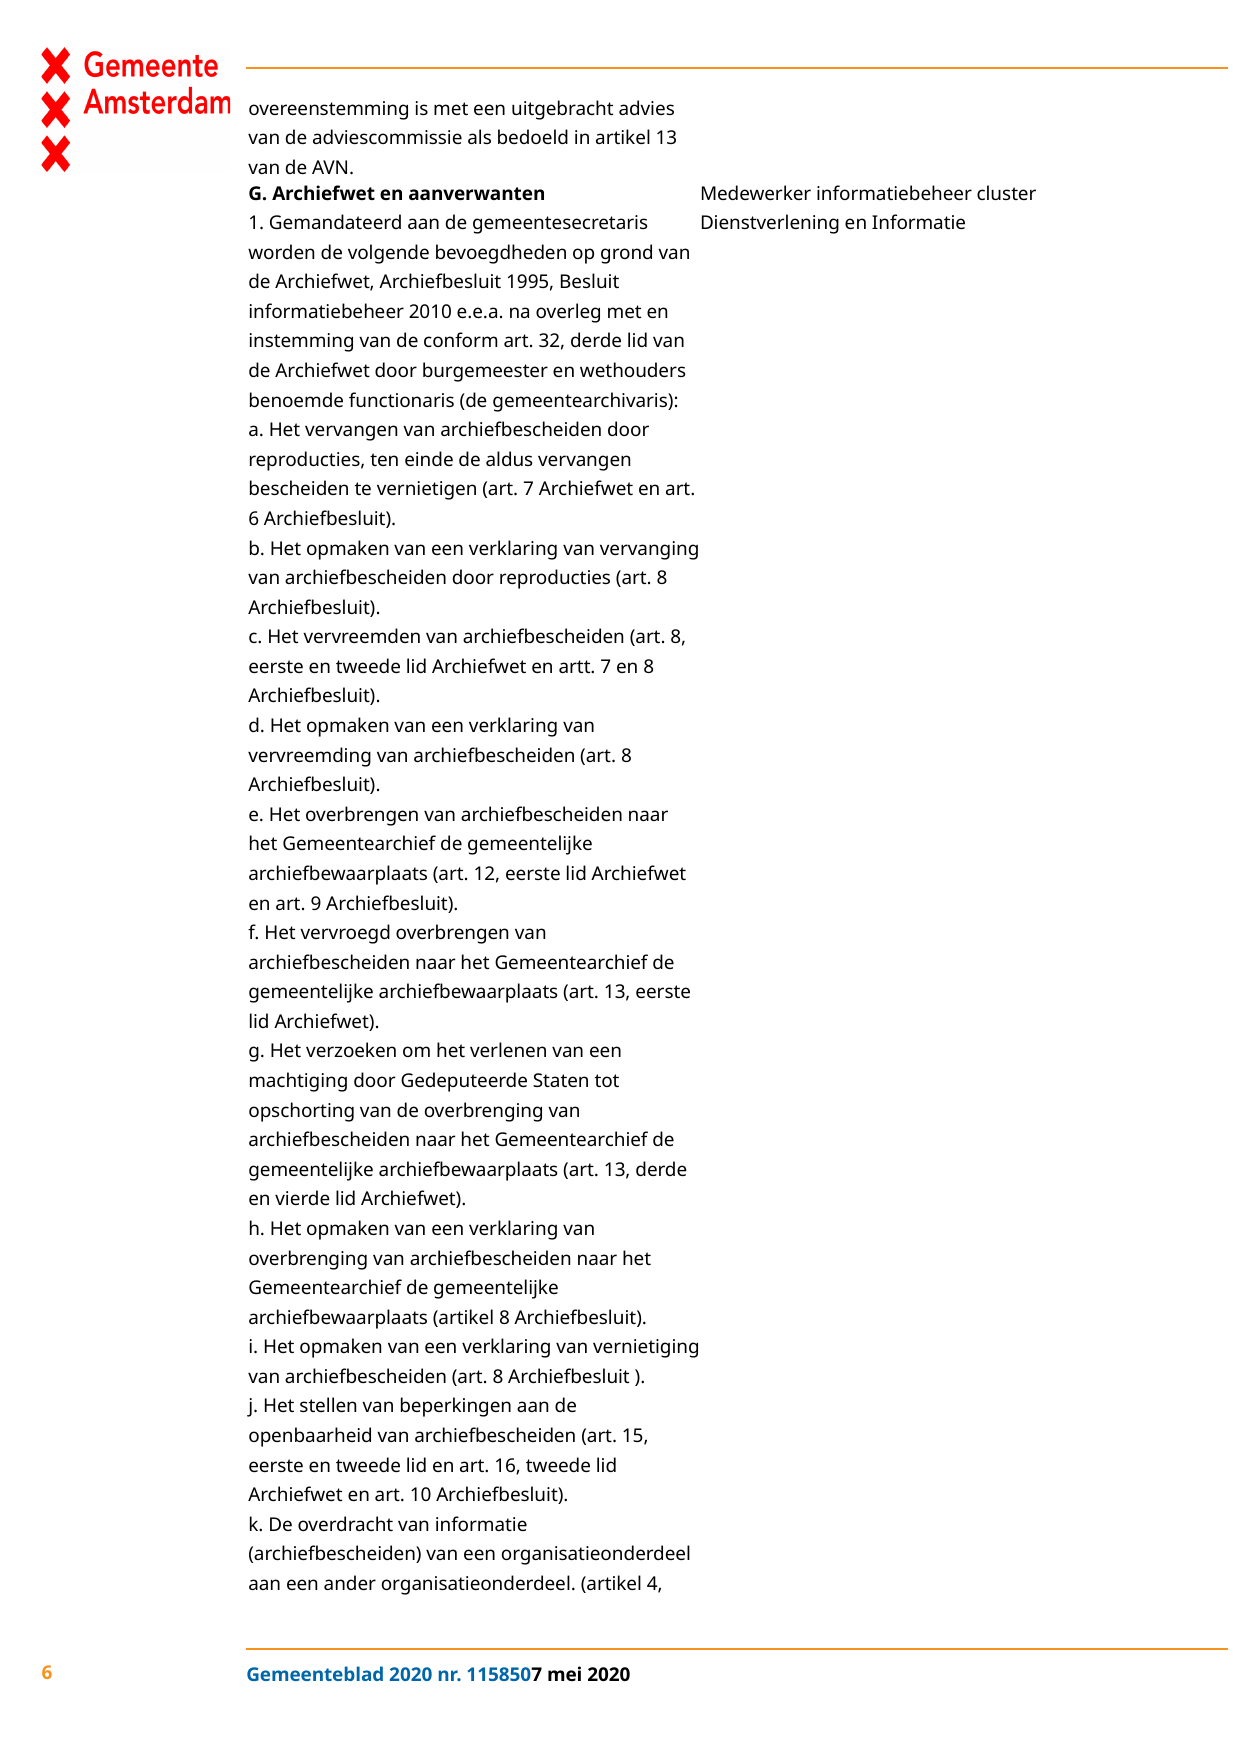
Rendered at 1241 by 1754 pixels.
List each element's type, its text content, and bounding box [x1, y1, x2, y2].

picture [41, 47, 231, 172]
table_cell G. Archiefwet en aanverwanten 1. Gemandateerd aan de gemeentesecretaris worden de volgende bevoegdheden op grond van de Archiefwet, Archiefbesluit 1995, Besluit informatiebeheer 2010 e.e.a. na overleg met en instemming van de conform art. 32, derde lid van de Archiefwet door burgemeester en wethouders benoemde functionaris (de gemeentearchivaris): a. Het vervangen van archiefbescheiden door reproducties, ten einde de aldus vervangen bescheiden te vernietigen (art. 7 Archiefwet en art. 6 Archiefbesluit). b. Het opmaken van een verklaring van vervanging van archiefbescheiden door reproducties (art. 8 Archiefbesluit). c. Het vervreemden van archiefbescheiden (art. 8, eerste en tweede lid Archiefwet en artt. 7 en 8 Archiefbesluit). d. Het opmaken van een verklaring van vervreemding van archiefbescheiden (art. 8 Archiefbesluit). e. Het overbrengen van archiefbescheiden naar het Gemeentearchief de gemeentelijke archiefbewaarplaats (art. 12, eerste lid Archiefwet en art. 9 Archiefbesluit). f. Het vervroegd overbrengen van archiefbescheiden naar het Gemeentearchief de gemeentelijke archiefbewaarplaats (art. 13, eerste lid Archiefwet). g. Het verzoeken om het verlenen van een machtiging door Gedeputeerde Staten tot opschorting van de overbrenging van archiefbescheiden naar het Gemeentearchief de gemeentelijke archiefbewaarplaats (art. 13, derde en vierde lid Archiefwet). h. Het opmaken van een verklaring van overbrenging van archiefbescheiden naar het Gemeentearchief de gemeentelijke archiefbewaarplaats (artikel 8 Archiefbesluit). i. Het opmaken van een verklaring van vernietiging van archiefbescheiden (art. 8 Archiefbesluit ). j. Het stellen van beperkingen aan de openbaarheid van archiefbescheiden (art. 15, eerste en tweede lid en art. 16, tweede lid Archiefwet en art. 10 Archiefbesluit). k. De overdracht van informatie (archiefbescheiden) van een organisatieonderdeel aan een ander organisatieonderdeel. (artikel 4, [248, 180, 700, 1596]
table_cell [700, 95, 1152, 180]
table_cell overeenstemming is met een uitgebracht advies van de adviescommissie als bedoeld in artikel 13 van de AVN. [248, 95, 700, 180]
table_cell Medewerker informatiebeheer cluster Dienstverlening en Informatie [700, 180, 1152, 1596]
